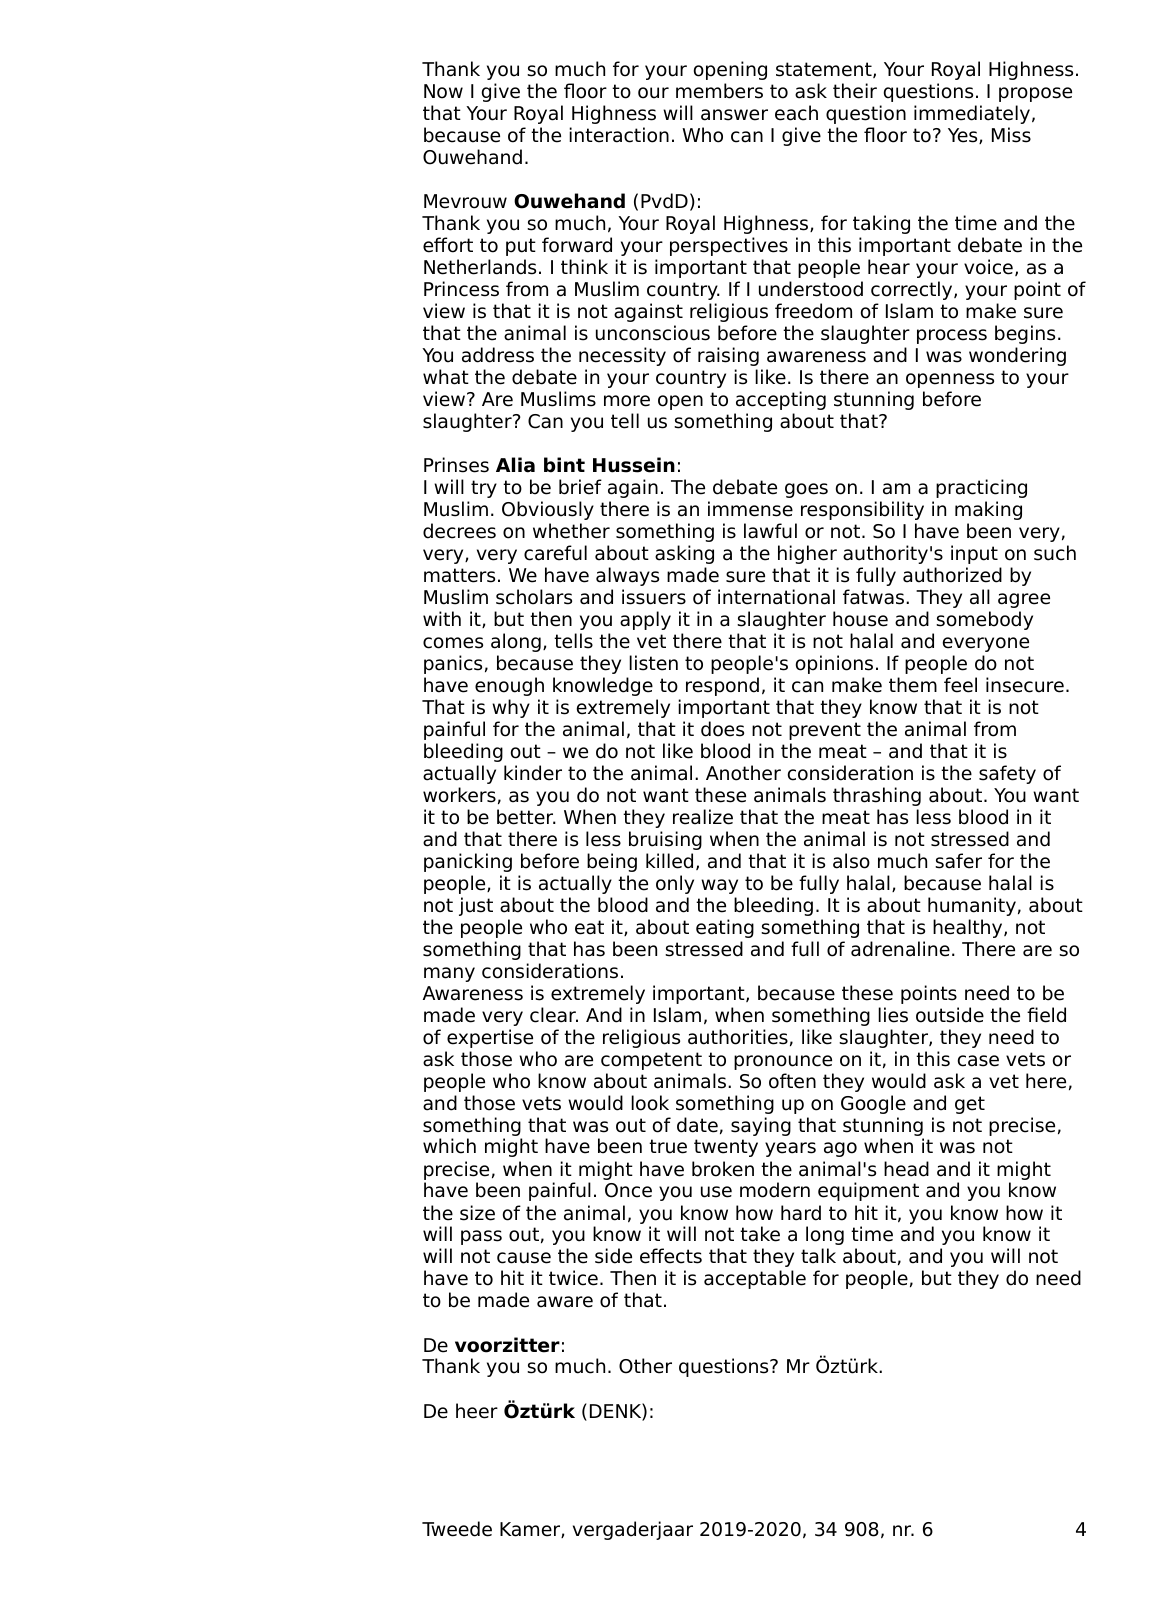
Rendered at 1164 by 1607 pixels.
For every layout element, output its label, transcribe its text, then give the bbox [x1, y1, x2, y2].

text Thank you so much, Your Royal Highness, for taking the time and the effort to put forward your perspectives in this important debate in the Netherlands. I think it is important that people hear your voice, as a Princess from a Muslim country. If I understood correctly, your point of view is that it is not against religious freedom of Islam to make sure that the animal is unconscious before the slaughter process begins. You address the necessity of raising awareness and I was wondering what the debate in your country is like. Is there an openness to your view? Are Muslims more open to accepting stunning before slaughter? Can you tell us something about that? [422, 213, 1087, 433]
text De voorzitter: [422, 1334, 1087, 1356]
text Thank you so much. Other questions? Mr Öztürk. [422, 1356, 1087, 1378]
text I will try to be brief again. The debate goes on. I am a practicing Muslim. Obviously there is an immense responsibility in making decrees on whether something is lawful or not. So I have been very, very, very careful about asking a the higher authority's input on such matters. We have always made sure that it is fully authorized by Muslim scholars and issuers of international fatwas. They all agree with it, but then you apply it in a slaughter house and somebody comes along, tells the vet there that it is not halal and everyone panics, because they listen to people's opinions. If people do not have enough knowledge to respond, it can make them feel insecure. [422, 477, 1087, 697]
text De heer Öztürk (DENK): [422, 1401, 1087, 1423]
text Prinses Alia bint Hussein: [422, 455, 1087, 477]
text Thank you so much for your opening statement, Your Royal Highness. Now I give the floor to our members to ask their questions. I propose that Your Royal Highness will answer each question immediately, because of the interaction. Who can I give the floor to? Yes, Miss Ouwehand. [422, 59, 1087, 169]
text Mevrouw Ouwehand (PvdD): [422, 191, 1087, 213]
text That is why it is extremely important that they know that it is not painful for the animal, that it does not prevent the animal from bleeding out – we do not like blood in the meat – and that it is actually kinder to the animal. Another consideration is the safety of workers, as you do not want these animals thrashing about. You want it to be better. When they realize that the meat has less blood in it and that there is less bruising when the animal is not stressed and panicking before being killed, and that it is also much safer for the people, it is actually the only way to be fully halal, because halal is not just about the blood and the bleeding. It is about humanity, about the people who eat it, about eating something that is healthy, not something that has been stressed and full of adrenaline. There are so many considerations. [422, 697, 1087, 983]
text Awareness is extremely important, because these points need to be made very clear. And in Islam, when something lies outside the field of expertise of the religious authorities, like slaughter, they need to ask those who are competent to pronounce on it, in this case vets or people who know about animals. So often they would ask a vet here, and those vets would look something up on Google and get something that was out of date, saying that stunning is not precise, which might have been true twenty years ago when it was not precise, when it might have broken the animal's head and it might have been painful. Once you use modern equipment and you know the size of the animal, you know how hard to hit it, you know how it will pass out, you know it will not take a long time and you know it will not cause the side effects that they talk about, and you will not have to hit it twice. Then it is acceptable for people, but they do need to be made aware of that. [422, 983, 1087, 1312]
